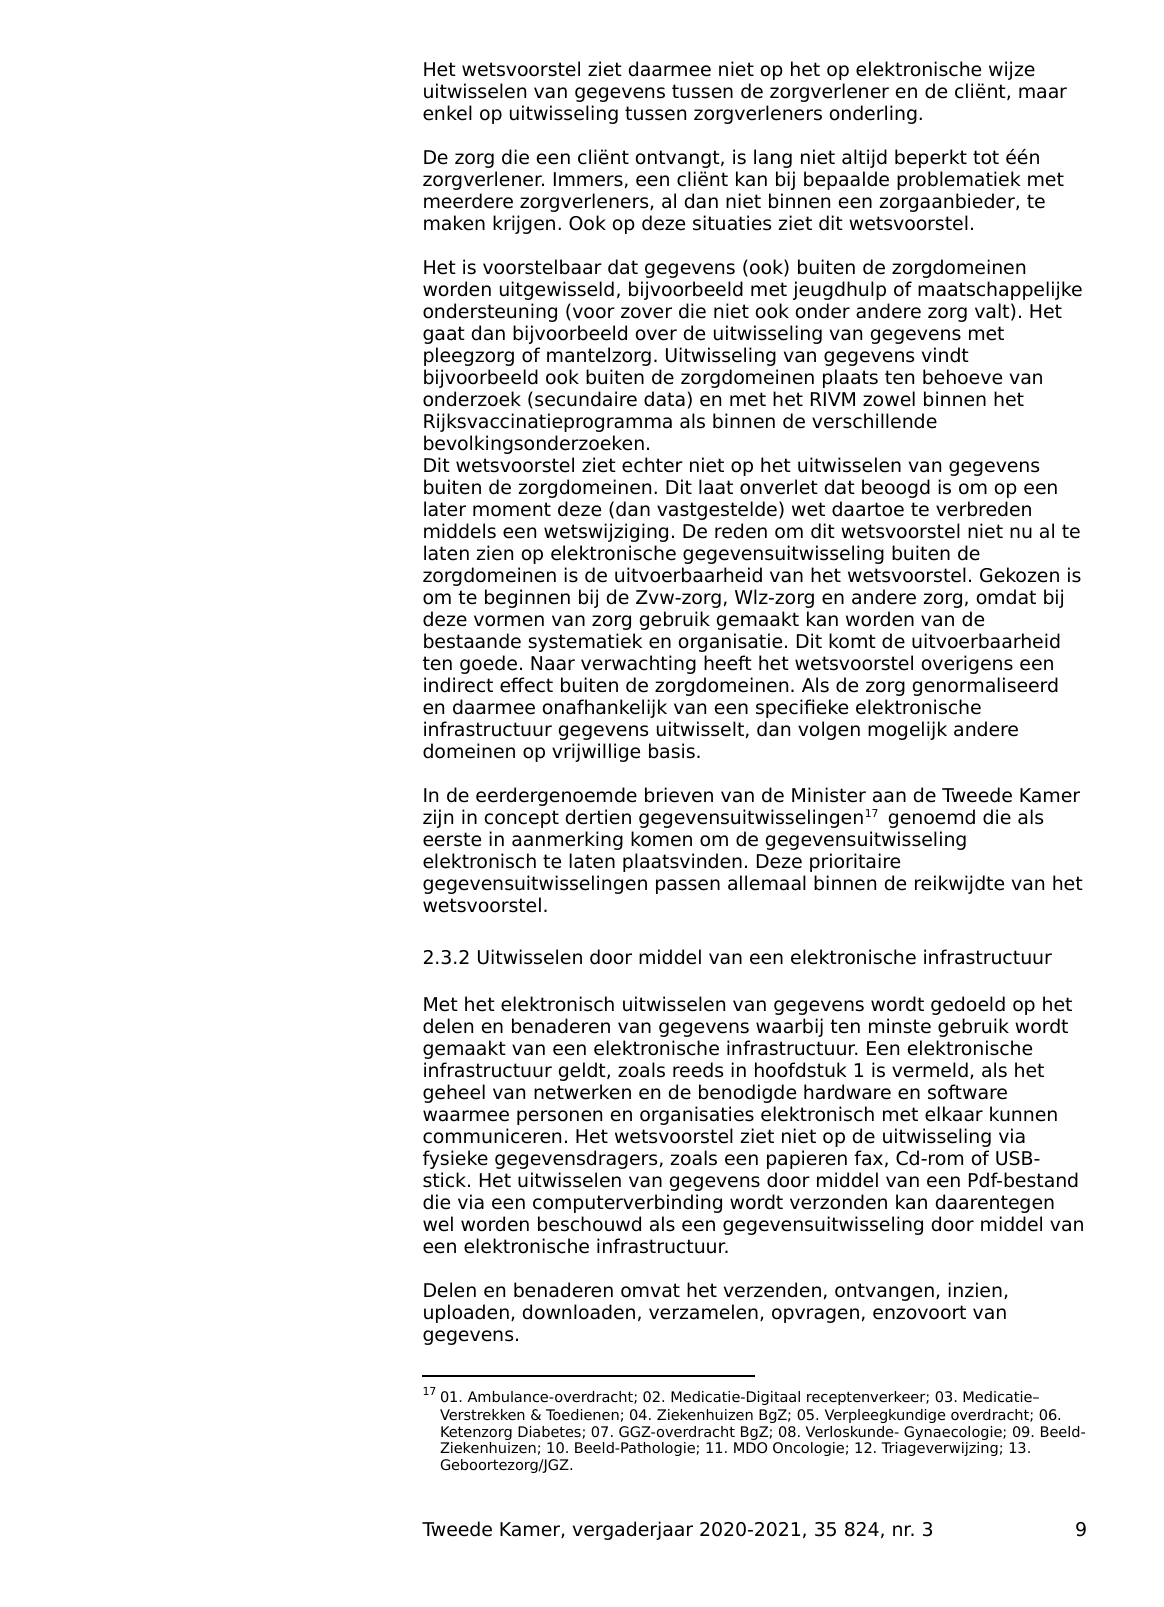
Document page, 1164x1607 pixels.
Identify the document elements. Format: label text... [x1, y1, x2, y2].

text Delen en benaderen omvat het verzenden, ontvangen, inzien, uploaden, downloaden, verzamelen, opvragen, enzovoort van gegevens. [422, 1280, 1087, 1346]
text De zorg die een cliënt ontvangt, is lang niet altijd beperkt tot één zorgverlener. Immers, een cliënt kan bij bepaalde problematiek met meerdere zorgverleners, al dan niet binnen een zorgaanbieder, te maken krijgen. Ook op deze situaties ziet dit wetsvoorstel. [422, 147, 1087, 235]
text In de eerdergenoemde brieven van de Minister aan de Tweede Kamer zijn in concept dertien gegevensuitwisselingen genoemd die als eerste in aanmerking komen om de gegevensuitwisseling elektronisch te laten plaatsvinden. Deze prioritaire gegevensuitwisselingen passen allemaal binnen de reikwijdte van het wetsvoorstel. [422, 785, 1087, 917]
text Dit wetsvoorstel ziet echter niet op het uitwisselen van gegevens buiten de zorgdomeinen. Dit laat onverlet dat beoogd is om op een later moment deze (dan vastgestelde) wet daartoe te verbreden middels een wetswijziging. De reden om dit wetsvoorstel niet nu al te laten zien op elektronische gegevensuitwisseling buiten de zorgdomeinen is de uitvoerbaarheid van het wetsvoorstel. Gekozen is om te beginnen bij de Zvw-zorg, Wlz-zorg en andere zorg, omdat bij deze vormen van zorg gebruik gemaakt kan worden van de bestaande systematiek en organisatie. Dit komt de uitvoerbaarheid ten goede. Naar verwachting heeft het wetsvoorstel overigens een indirect effect buiten de zorgdomeinen. Als de zorg genormaliseerd en daarmee onafhankelijk van een specifieke elektronische infrastructuur gegevens uitwisselt, dan volgen mogelijk andere domeinen op vrijwillige basis. [422, 455, 1087, 763]
text Met het elektronisch uitwisselen van gegevens wordt gedoeld op het delen en benaderen van gegevens waarbij ten minste gebruik wordt gemaakt van een elektronische infrastructuur. Een elektronische infrastructuur geldt, zoals reeds in hoofdstuk 1 is vermeld, als het geheel van netwerken en de benodigde hardware en software waarmee personen en organisaties elektronisch met elkaar kunnen communiceren. Het wetsvoorstel ziet niet op de uitwisseling via fysieke gegevensdragers, zoals een papieren fax, Cd-rom of USB-stick. Het uitwisselen van gegevens door middel van een Pdf-bestand die via een computerverbinding wordt verzonden kan daarentegen wel worden beschouwd als een gegevensuitwisseling door middel van een elektronische infrastructuur. [422, 994, 1087, 1258]
subtitle 2.3.2 Uitwisselen door middel van een elektronische infrastructuur [422, 947, 1087, 969]
text Het wetsvoorstel ziet daarmee niet op het op elektronische wijze uitwisselen van gegevens tussen de zorgverlener en de cliënt, maar enkel op uitwisseling tussen zorgverleners onderling. [422, 59, 1087, 125]
text Het is voorstelbaar dat gegevens (ook) buiten de zorgdomeinen worden uitgewisseld, bijvoorbeeld met jeugdhulp of maatschappelijke ondersteuning (voor zover die niet ook onder andere zorg valt). Het gaat dan bijvoorbeeld over de uitwisseling van gegevens met pleegzorg of mantelzorg. Uitwisseling van gegevens vindt bijvoorbeeld ook buiten de zorgdomeinen plaats ten behoeve van onderzoek (secundaire data) en met het RIVM zowel binnen het Rijksvaccinatieprogramma als binnen de verschillende bevolkingsonderzoeken. [422, 257, 1087, 455]
text 01. Ambulance-overdracht; 02. Medicatie-Digitaal receptenverkeer; 03. Medicatie–Verstrekken & Toedienen; 04. Ziekenhuizen BgZ; 05. Verpleegkundige overdracht; 06. Ketenzorg Diabetes; 07. GGZ-overdracht BgZ; 08. Verloskunde- Gynaecologie; 09. Beeld-Ziekenhuizen; 10. Beeld-Pathologie; 11. MDO Oncologie; 12. Triageverwijzing; 13. Geboortezorg/JGZ. [422, 1385, 1087, 1474]
